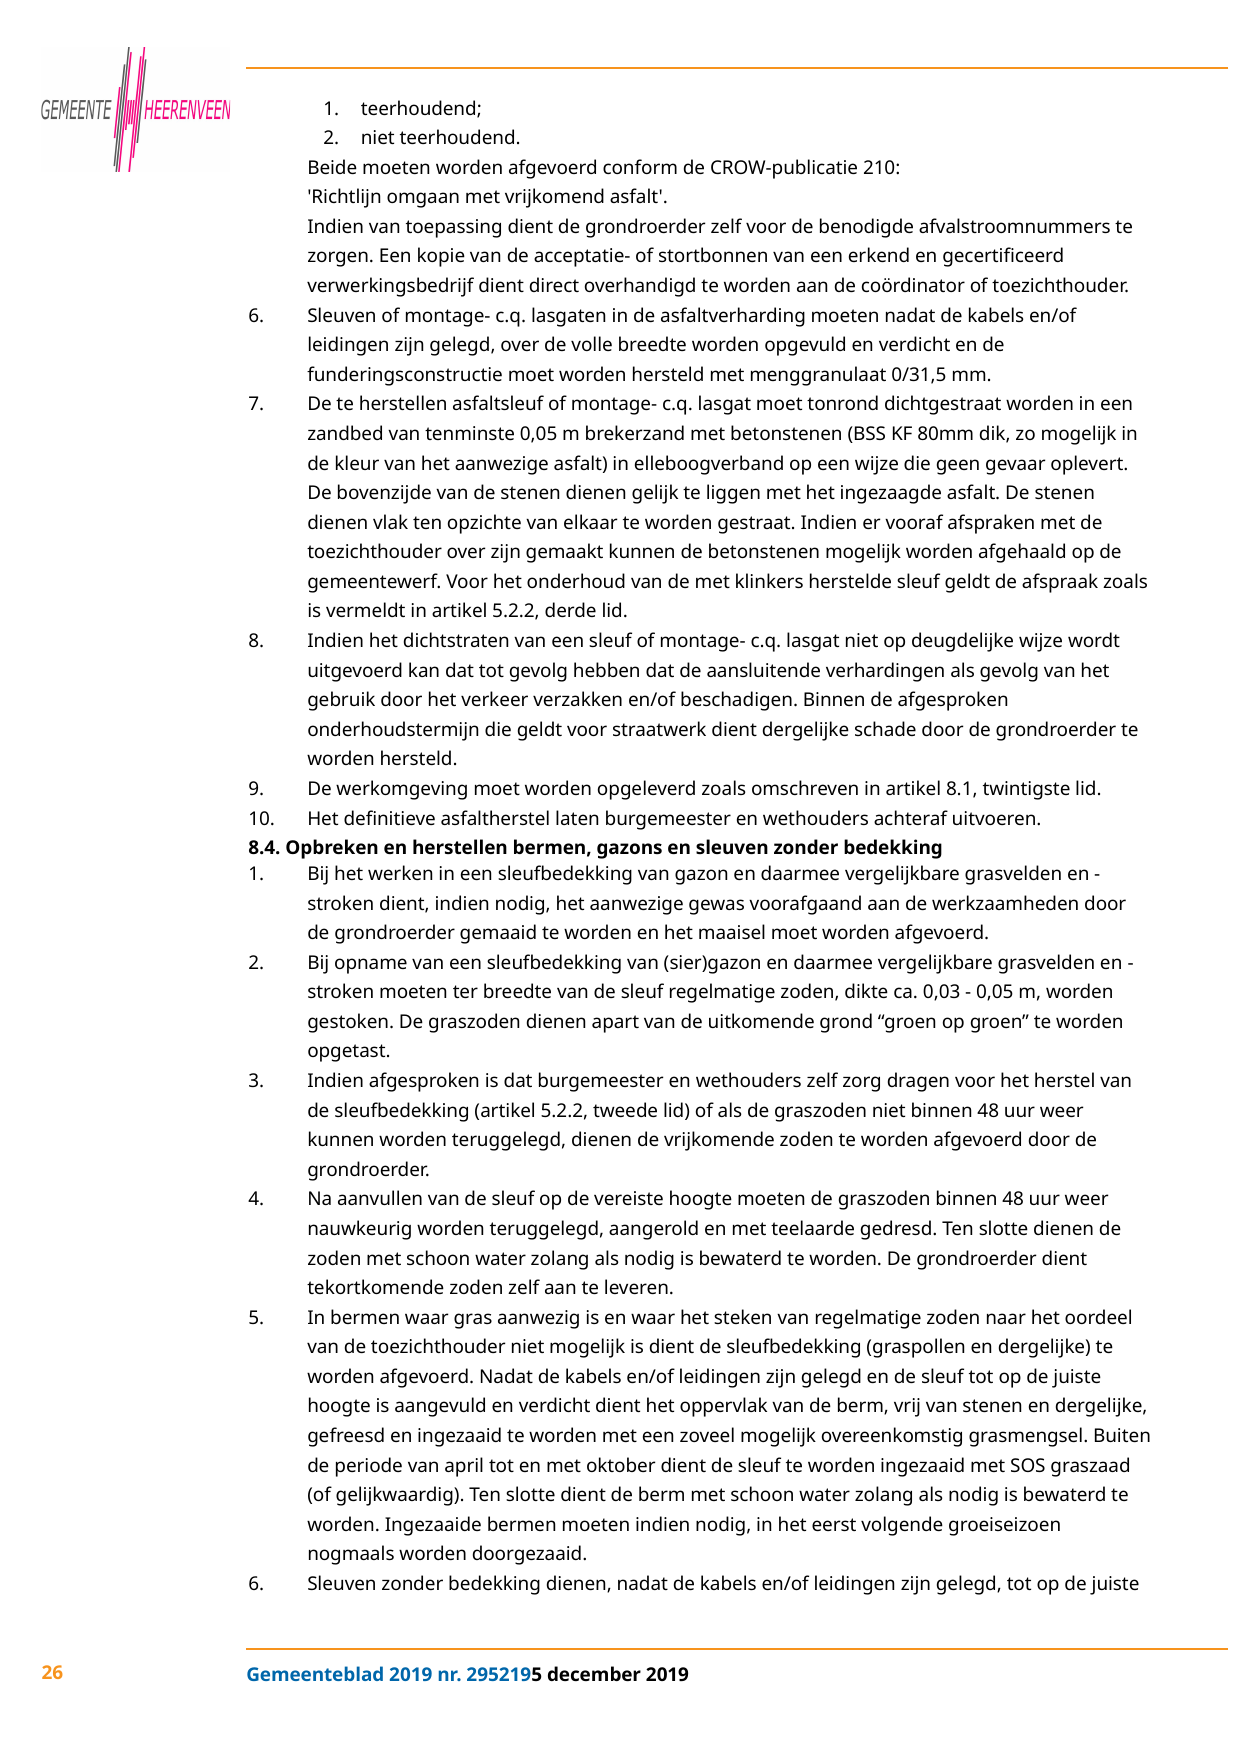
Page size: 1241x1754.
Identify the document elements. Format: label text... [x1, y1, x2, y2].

list 'Richtlijn omgaan met vrijkomend asfalt'. [248, 183, 1152, 209]
list Beide moeten worden afgevoerd conform de CROW-publicatie 210: [248, 154, 1152, 180]
list De werkomgeving moet worden opgeleverd zoals omschreven in artikel 8.1, twintigste lid. [248, 775, 1152, 801]
list Bij opname van een sleufbedekking van (sier)gazon en daarmee vergelijkbare grasvelden en -stroken moeten ter breedte van de sleuf regelmatige zoden, dikte ca. 0,03 - 0,05 m, worden gestoken. De graszoden dienen apart van de uitkomende grond “groen op groen” te worden opgetast. [248, 949, 1152, 1063]
list Het definitieve asfaltherstel laten burgemeester en wethouders achteraf uitvoeren. [248, 805, 1152, 831]
list Sleuven of montage- c.q. lasgaten in de asfaltverharding moeten nadat de kabels en/of leidingen zijn gelegd, over de volle breedte worden opgevuld en verdicht en de funderingsconstructie moet worden hersteld met menggranulaat 0/31,5 mm. [248, 302, 1152, 387]
list niet teerhoudend. [323, 124, 1152, 150]
list teerhoudend; [323, 95, 1152, 121]
list Na aanvullen van de sleuf op de vereiste hoogte moeten de graszoden binnen 48 uur weer nauwkeurig worden teruggelegd, aangerold en met teelaarde gedresd. Ten slotte dienen de zoden met schoon water zolang als nodig is bewaterd te worden. De grondroerder dient tekortkomende zoden zelf aan te leveren. [248, 1186, 1152, 1300]
list Indien van toepassing dient de grondroerder zelf voor de benodigde afvalstroomnummers te zorgen. Een kopie van de acceptatie- of stortbonnen van een erkend en gecertificeerd verwerkingsbedrijf dient direct overhandigd te worden aan de coördinator of toezichthouder. [248, 213, 1152, 298]
list Bij het werken in een sleufbedekking van gazon en daarmee vergelijkbare grasvelden en -stroken dient, indien nodig, het aanwezige gewas voorafgaand aan de werkzaamheden door de grondroerder gemaaid te worden en het maaisel moet worden afgevoerd. [248, 860, 1152, 945]
text 8.4. Opbreken en herstellen bermen, gazons en sleuven zonder bedekking [248, 834, 1152, 860]
list Indien het dichtstraten van een sleuf of montage- c.q. lasgat niet op deugdelijke wijze wordt uitgevoerd kan dat tot gevolg hebben dat de aansluitende verhardingen als gevolg van het gebruik door het verkeer verzakken en/of beschadigen. Binnen de afgesproken onderhoudstermijn die geldt voor straatwerk dient dergelijke schade door de grondroerder te worden hersteld. [248, 627, 1152, 771]
picture [41, 47, 231, 172]
list De te herstellen asfaltsleuf of montage- c.q. lasgat moet tonrond dichtgestraat worden in een zandbed van tenminste 0,05 m brekerzand met betonstenen (BSS KF 80mm dik, zo mogelijk in de kleur van het aanwezige asfalt) in elleboogverband op een wijze die geen gevaar oplevert. De bovenzijde van de stenen dienen gelijk te liggen met het ingezaagde asfalt. De stenen dienen vlak ten opzichte van elkaar te worden gestraat. Indien er vooraf afspraken met de toezichthouder over zijn gemaakt kunnen de betonstenen mogelijk worden afgehaald op de gemeentewerf. Voor het onderhoud van de met klinkers herstelde sleuf geldt de afspraak zoals is vermeldt in artikel 5.2.2, derde lid. [248, 391, 1152, 623]
list Indien afgesproken is dat burgemeester en wethouders zelf zorg dragen voor het herstel van de sleufbedekking (artikel 5.2.2, tweede lid) of als de graszoden niet binnen 48 uur weer kunnen worden teruggelegd, dienen de vrijkomende zoden te worden afgevoerd door de grondroerder. [248, 1067, 1152, 1182]
list Sleuven zonder bedekking dienen, nadat de kabels en/of leidingen zijn gelegd, tot op de juiste [248, 1570, 1152, 1596]
list In bermen waar gras aanwezig is en waar het steken van regelmatige zoden naar het oordeel van de toezichthouder niet mogelijk is dient de sleufbedekking (graspollen en dergelijke) te worden afgevoerd. Nadat de kabels en/of leidingen zijn gelegd en de sleuf tot op de juiste hoogte is aangevuld en verdicht dient het oppervlak van de berm, vrij van stenen en dergelijke, gefreesd en ingezaaid te worden met een zoveel mogelijk overeenkomstig grasmengsel. Buiten de periode van april tot en met oktober dient de sleuf te worden ingezaaid met SOS graszaad (of gelijkwaardig). Ten slotte dient de berm met schoon water zolang als nodig is bewaterd te worden. Ingezaaide bermen moeten indien nodig, in het eerst volgende groeiseizoen nogmaals worden doorgezaaid. [248, 1304, 1152, 1566]
